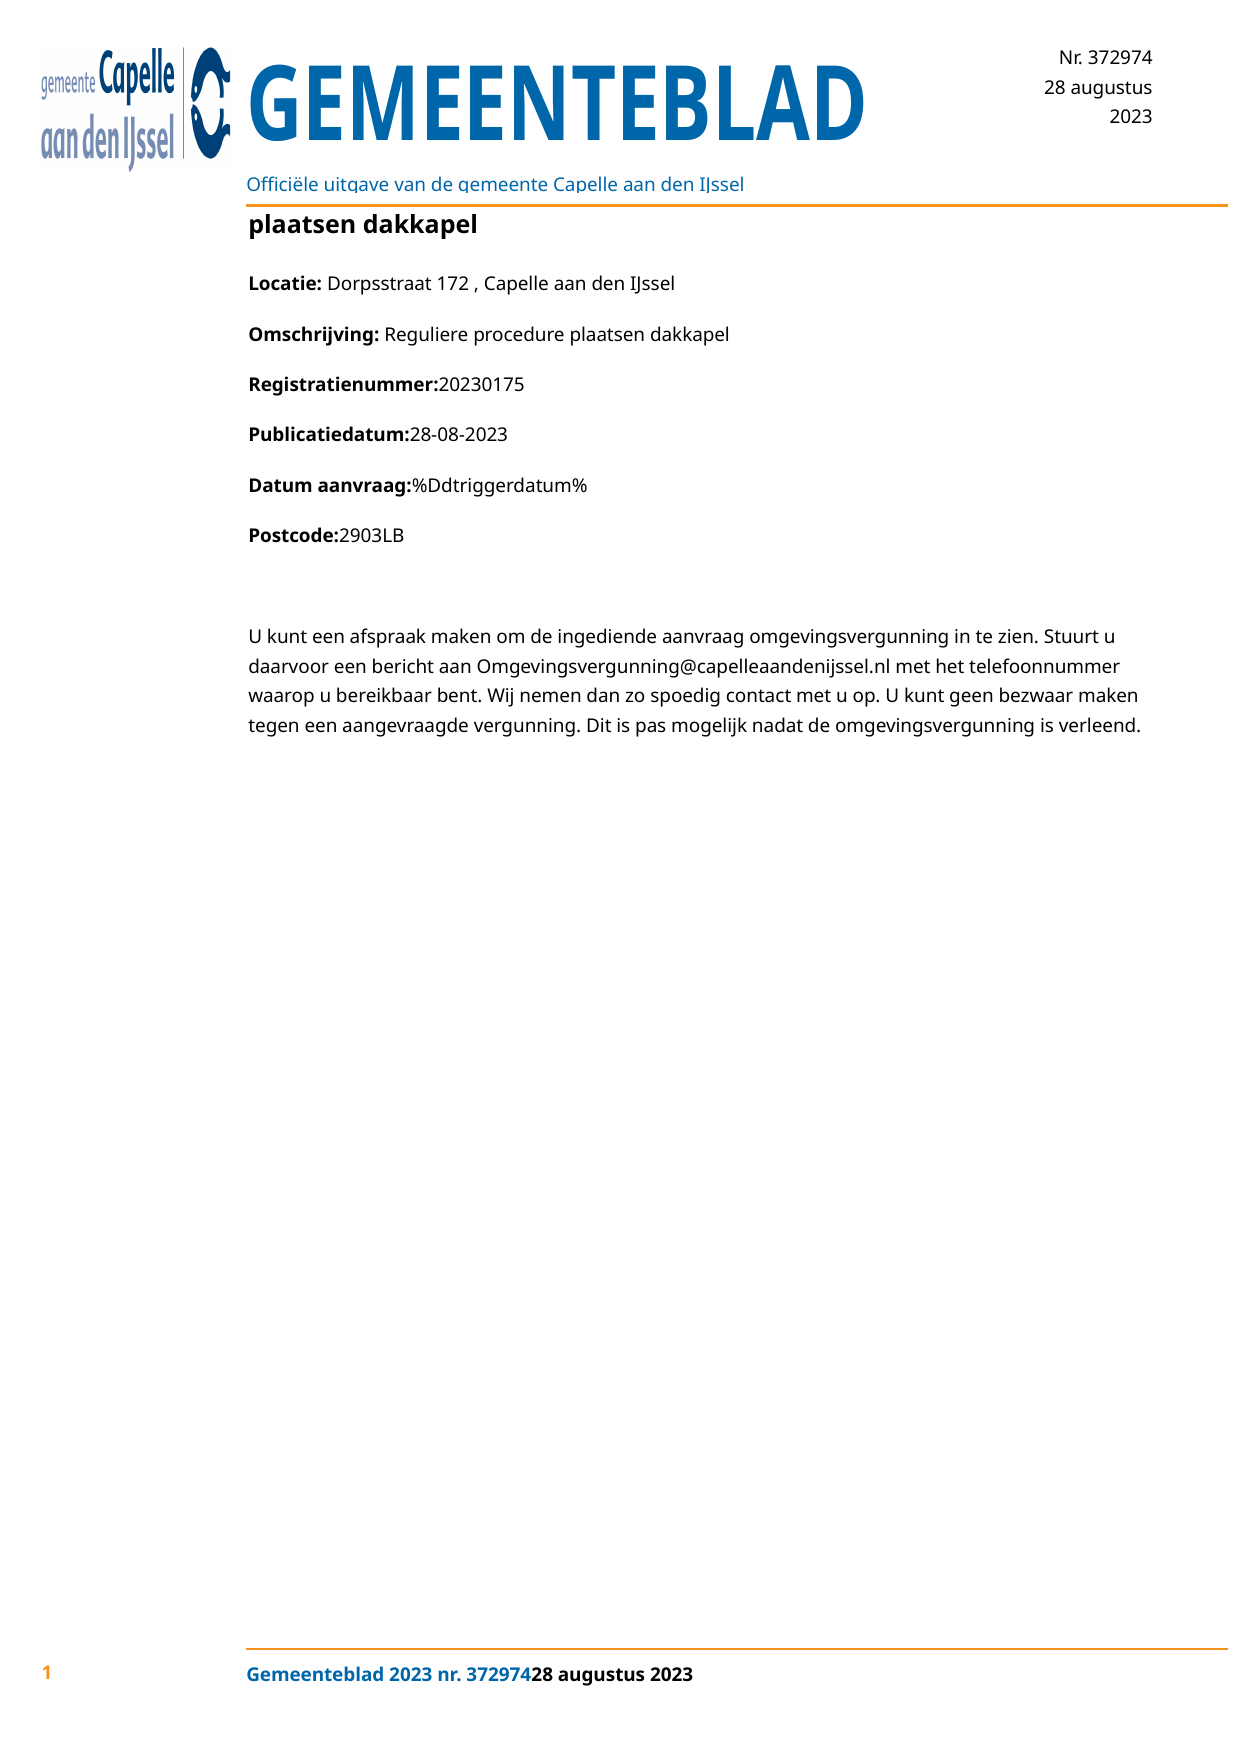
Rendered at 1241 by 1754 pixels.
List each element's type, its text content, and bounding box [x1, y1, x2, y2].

picture [41, 47, 231, 172]
text plaatsen dakkapel [248, 207, 1152, 241]
text Registratienummer:20230175 [248, 371, 1152, 397]
text U kunt een afspraak maken om de ingediende aanvraag omgevingsvergunning in te zien. Stuurt u daarvoor een bericht aan Omgevingsvergunning@capelleaandenijssel.nl met het telefoonnummer waarop u bereikbaar bent. Wij nemen dan zo spoedig contact met u op. U kunt geen bezwaar maken tegen een aangevraagde vergunning. Dit is pas mogelijk nadat de omgevingsvergunning is verleend. [248, 623, 1152, 738]
text Publicatiedatum:28-08-2023 [248, 422, 1152, 447]
text Postcode:2903LB [248, 522, 1152, 548]
text Omschrijving: Reguliere procedure plaatsen dakkapel [248, 321, 1152, 346]
text Locatie: Dorpsstraat 172 , Capelle aan den IJssel [248, 270, 1152, 296]
text Datum aanvraag:%Ddtriggerdatum% [248, 472, 1152, 498]
